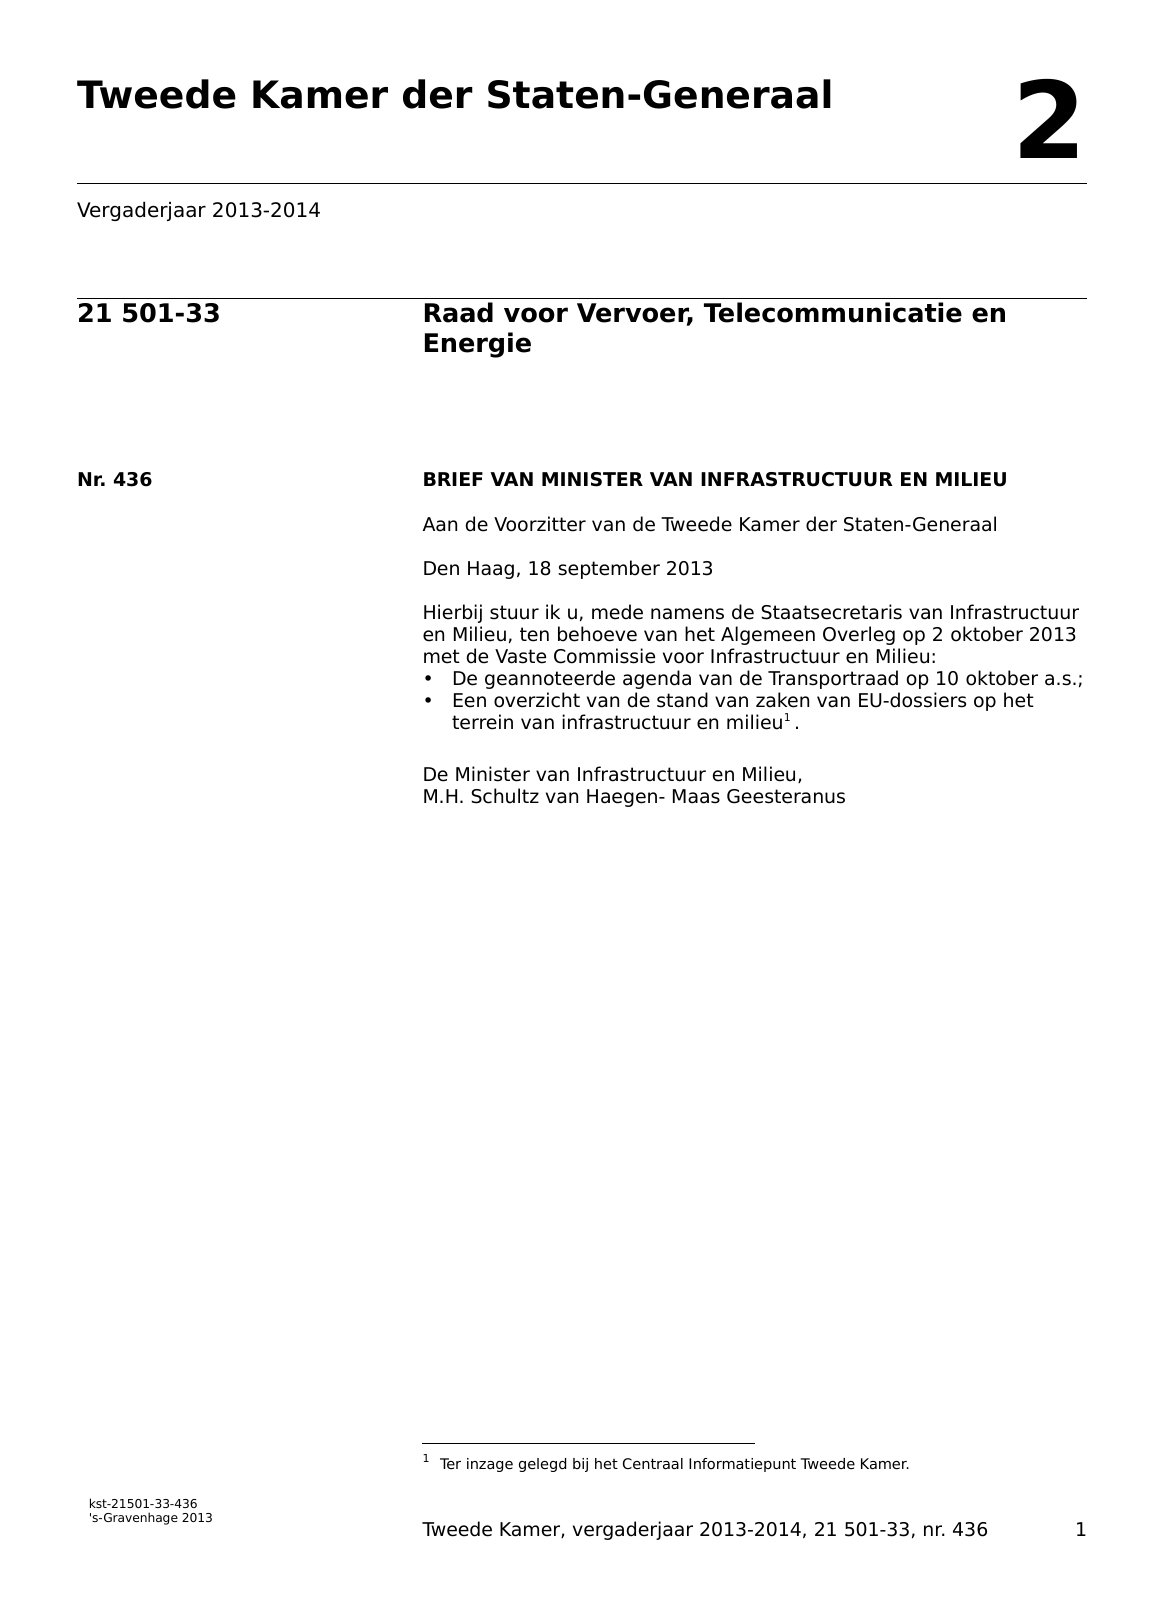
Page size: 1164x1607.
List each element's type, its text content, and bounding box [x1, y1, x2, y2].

subtitle 21 501-33 Raad voor Vervoer, Telecommunicatie en Energie [77, 299, 1087, 358]
text Hierbij stuur ik u, mede namens de Staatsecretaris van Infrastructuur en Milieu, ten behoeve van het Algemeen Overleg op 2 oktober 2013 met de Vaste Commissie voor Infrastructuur en Milieu: [422, 602, 1087, 668]
subtitle Nr. 436 BRIEF VAN MINISTER VAN INFRASTRUCTUUR EN MILIEU [77, 469, 1087, 491]
text Aan de Voorzitter van de Tweede Kamer der Staten-Generaal [422, 513, 1087, 536]
text Den Haag, 18 september 2013 [422, 558, 1087, 580]
table_header Tweede Kamer der Staten-Generaal [77, 59, 886, 183]
table_cell Vergaderjaar 2013-2014 [77, 184, 1087, 298]
text 's-Gravenhage 2013 [88, 1511, 323, 1525]
text • De geannoteerde agenda van de Transportraad op 10 oktober a.s.; [422, 668, 1087, 690]
text kst-21501-33-436 [88, 1497, 323, 1511]
table_header 2 [886, 59, 1087, 183]
text De Minister van Infrastructuur en Milieu, M.H. Schultz van Haegen- Maas Geesteranus [422, 764, 1087, 808]
text • Een overzicht van de stand van zaken van EU-dossiers op het terrein van infrastructuur en milieu. [422, 690, 1087, 734]
text Ter inzage gelegd bij het Centraal Informatiepunt Tweede Kamer. [422, 1452, 1087, 1474]
